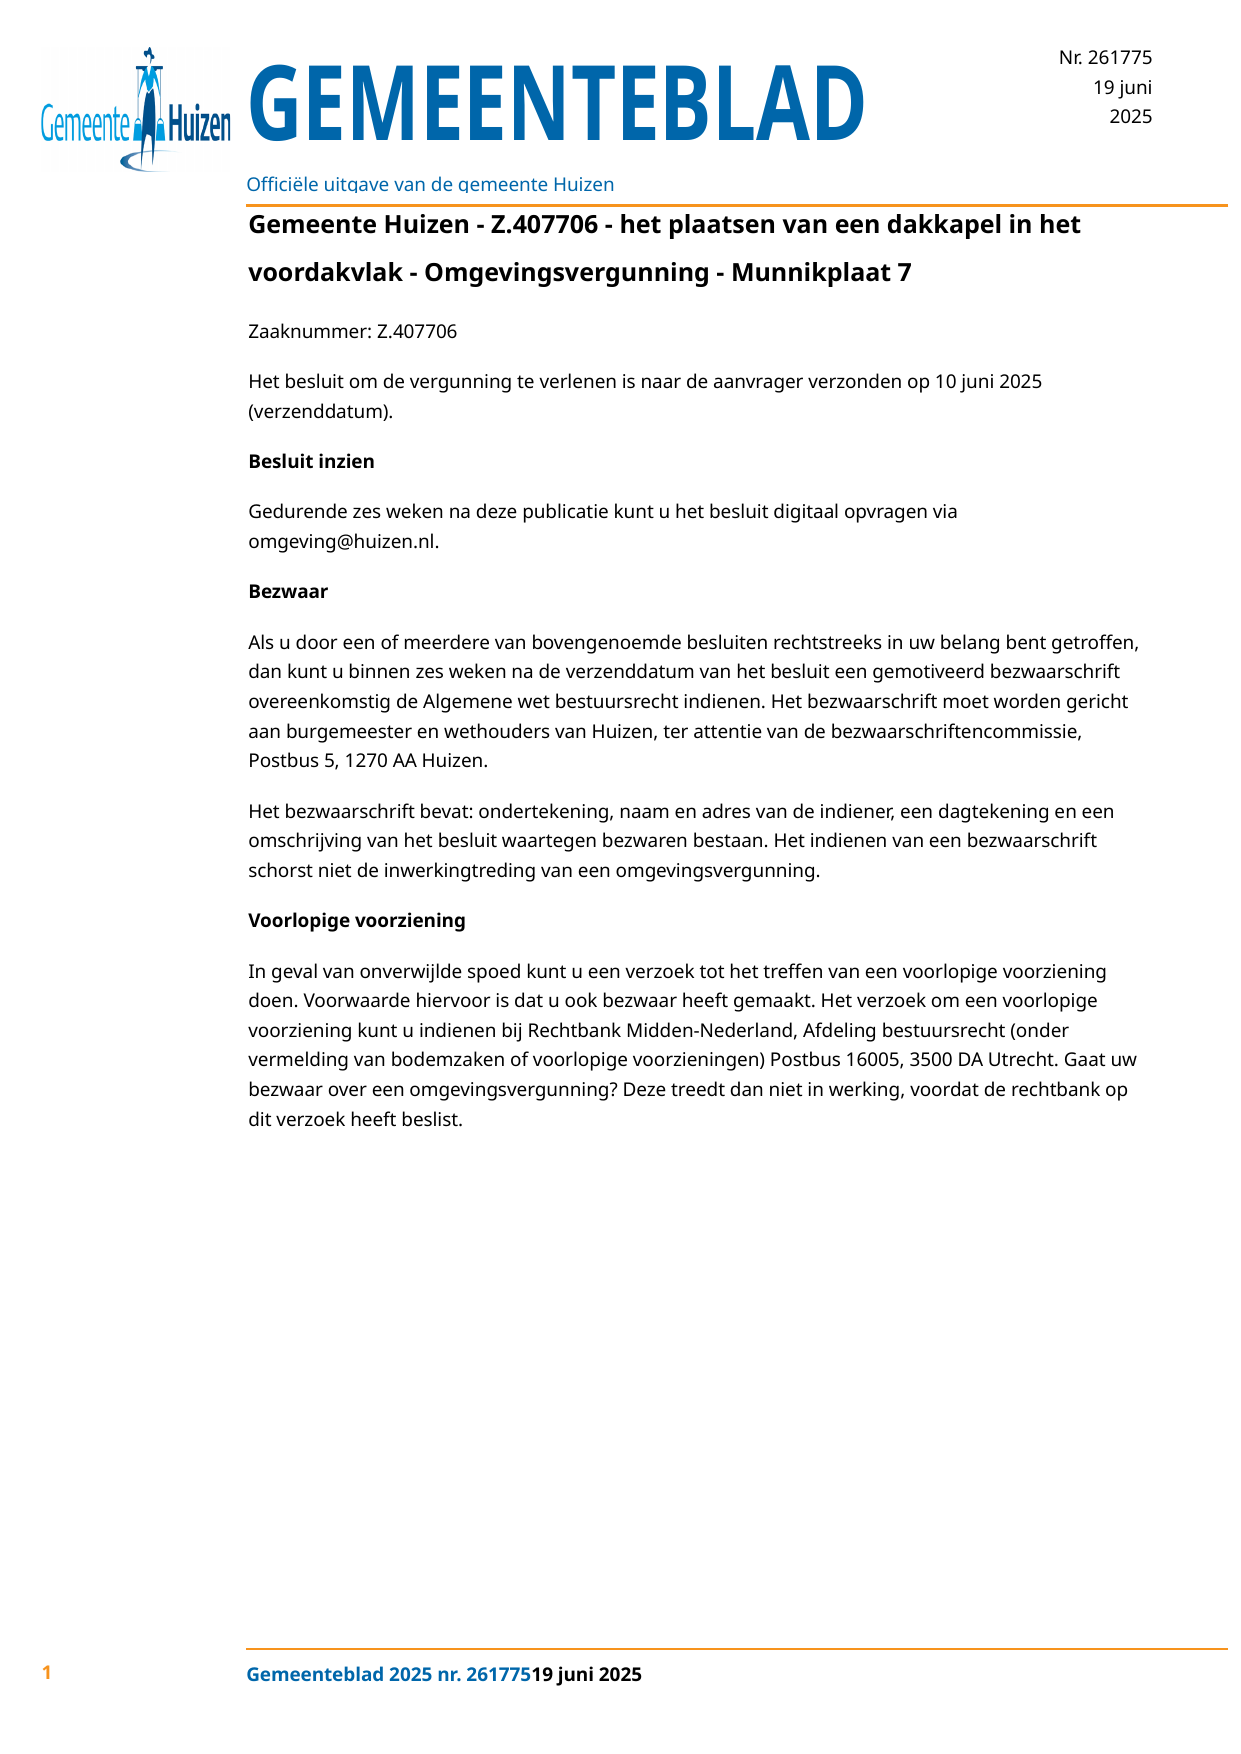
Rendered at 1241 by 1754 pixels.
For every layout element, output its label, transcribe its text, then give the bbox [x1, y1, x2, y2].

text Het besluit om de vergunning te verlenen is naar de aanvrager verzonden op 10 juni 2025 (verzenddatum). [248, 368, 1152, 424]
text Als u door een of meerdere van bovengenoemde besluiten rechtstreeks in uw belang bent getroffen, dan kunt u binnen zes weken na de verzenddatum van het besluit een gemotiveerd bezwaarschrift overeenkomstig de Algemene wet bestuursrecht indienen. Het bezwaarschrift moet worden gericht aan burgemeester en wethouders van Huizen, ter attentie van de bezwaarschriftencommissie, Postbus 5, 1270 AA Huizen. [248, 629, 1152, 773]
text Het bezwaarschrift bevat: ondertekening, naam en adres van de indiener, een dagtekening en een omschrijving van het besluit waartegen bezwaren bestaan. Het indienen van een bezwaarschrift schorst niet de inwerkingtreding van een omgevingsvergunning. [248, 798, 1152, 883]
text Gedurende zes weken na deze publicatie kunt u het besluit digitaal opvragen via omgeving@huizen.nl. [248, 499, 1152, 554]
text Bezwaar [248, 579, 1152, 604]
text Gemeente Huizen - Z.407706 - het plaatsen van een dakkapel in het voordakvlak - Omgevingsvergunning - Munnikplaat 7 [248, 207, 1152, 288]
text In geval van onverwijlde spoed kunt u een verzoek tot het treffen van een voorlopige voorziening doen. Voorwaarde hiervoor is dat u ook bezwaar heeft gemaakt. Het verzoek om een voorlopige voorziening kunt u indienen bij Rechtbank Midden-Nederland, Afdeling bestuursrecht (onder vermelding van bodemzaken of voorlopige voorzieningen) Postbus 16005, 3500 DA Utrecht. Gaat uw bezwaar over een omgevingsvergunning? Deze treedt dan niet in werking, voordat de rechtbank op dit verzoek heeft beslist. [248, 958, 1152, 1132]
text Voorlopige voorziening [248, 907, 1152, 933]
text Besluit inzien [248, 448, 1152, 474]
picture [41, 47, 231, 172]
text Zaaknummer: Z.407706 [248, 318, 1152, 344]
